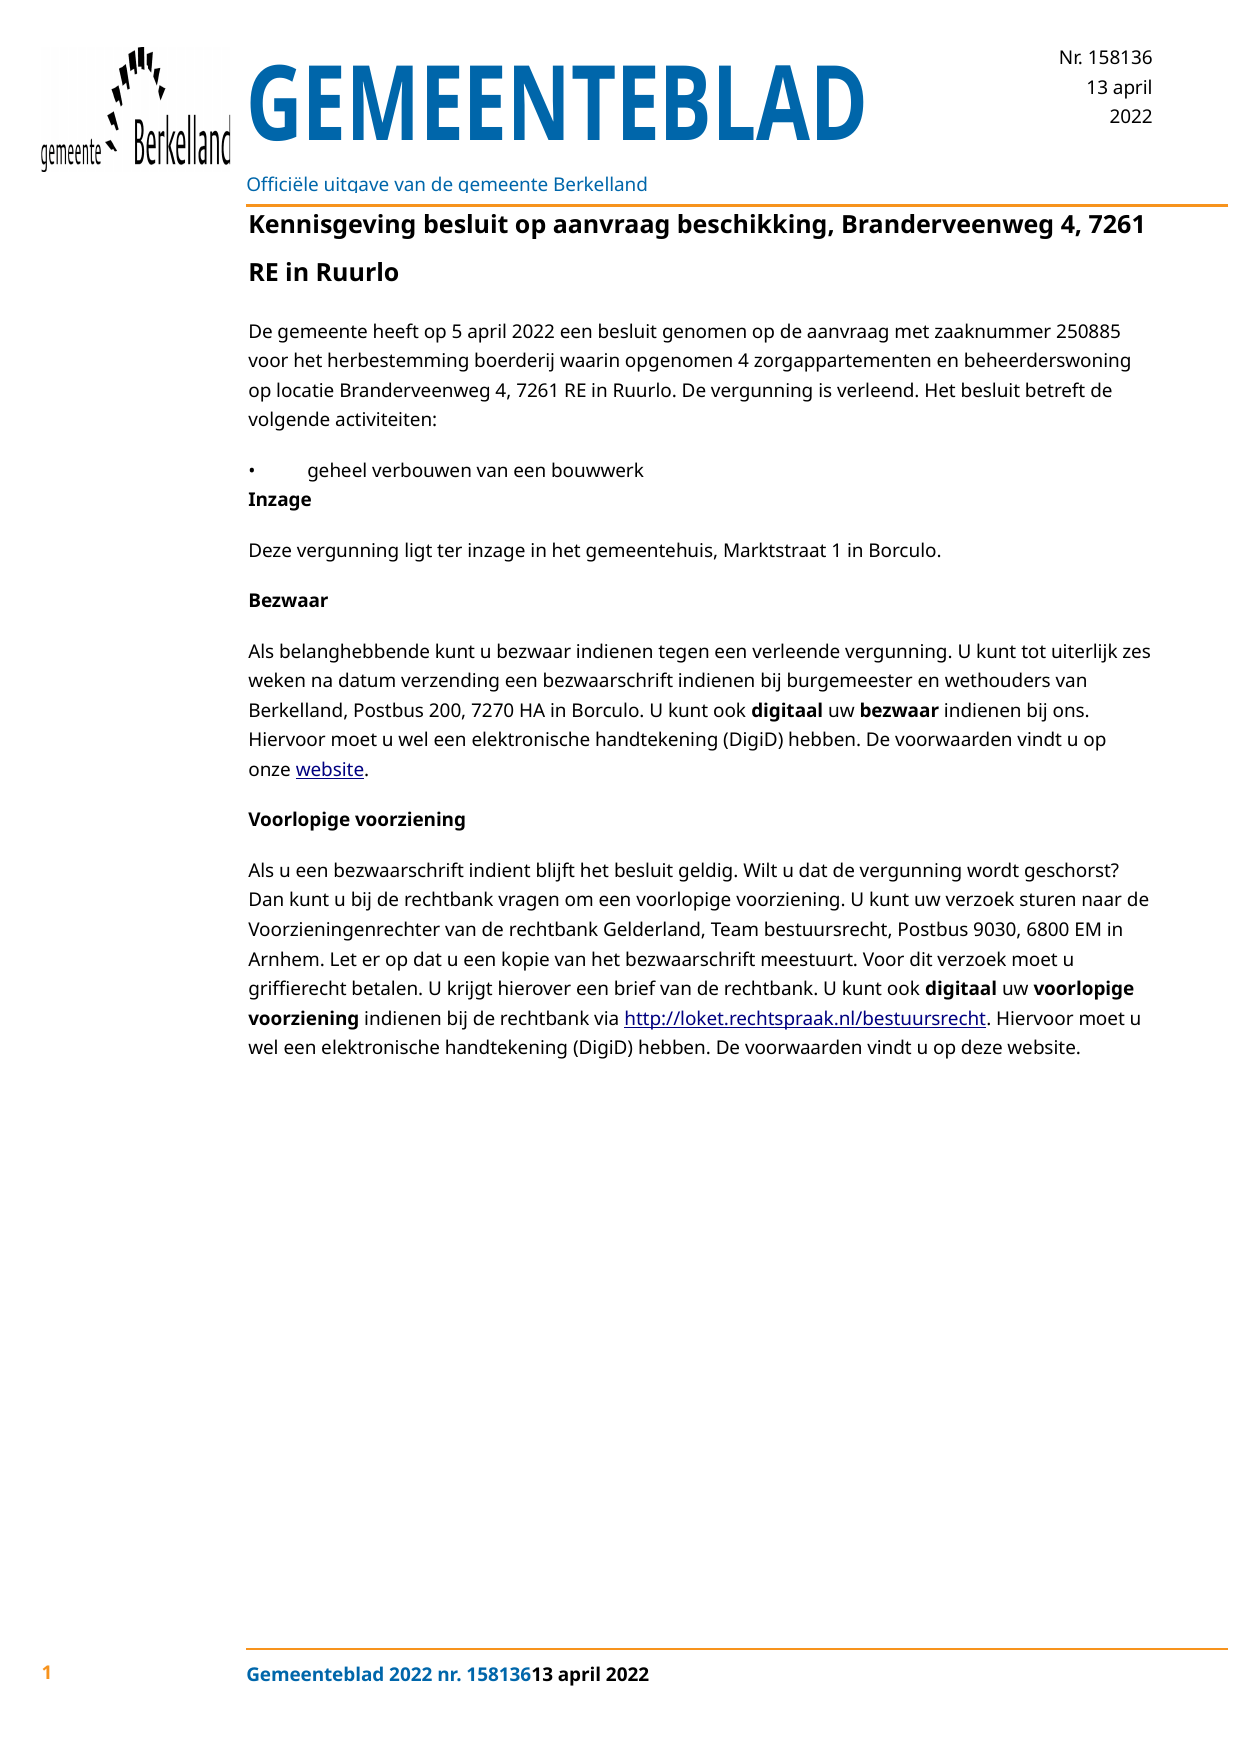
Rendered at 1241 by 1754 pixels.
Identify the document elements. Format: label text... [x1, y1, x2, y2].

text Deze vergunning ligt ter inzage in het gemeentehuis, Marktstraat 1 in Borculo. [248, 537, 1152, 563]
picture [41, 47, 231, 172]
text Als u een bezwaarschrift indient blijft het besluit geldig. Wilt u dat de vergunning wordt geschorst? Dan kunt u bij de rechtbank vragen om een voorlopige voorziening. U kunt uw verzoek sturen naar de Voorzieningenrechter van de rechtbank Gelderland, Team bestuursrecht, Postbus 9030, 6800 EM in Arnhem. Let er op dat u een kopie van het bezwaarschrift meestuurt. Voor dit verzoek moet u griffierecht betalen. U krijgt hierover een brief van de rechtbank. U kunt ook digitaal uw voorlopige voorziening indienen bij de rechtbank via http://loket.rechtspraak.nl/bestuursrecht. Hiervoor moet u wel een elektronische handtekening (DigiD) hebben. De voorwaarden vindt u op deze website. [248, 857, 1152, 1060]
text De gemeente heeft op 5 april 2022 een besluit genomen op de aanvraag met zaaknummer 250885 voor het herbestemming boerderij waarin opgenomen 4 zorgappartementen en beheerderswoning op locatie Branderveenweg 4, 7261 RE in Ruurlo. De vergunning is verleend. Het besluit betreft de volgende activiteiten: [248, 318, 1152, 432]
text Voorlopige voorziening [248, 807, 1152, 832]
list geheel verbouwen van een bouwwerk [248, 457, 1152, 483]
text Als belanghebbende kunt u bezwaar indienen tegen een verleende vergunning. U kunt tot uiterlijk zes weken na datum verzending een bezwaarschrift indienen bij burgemeester en wethouders van Berkelland, Postbus 200, 7270 HA in Borculo. U kunt ook digitaal uw bezwaar indienen bij ons. Hiervoor moet u wel een elektronische handtekening (DigiD) hebben. De voorwaarden vindt u op onze website. [248, 638, 1152, 782]
text Kennisgeving besluit op aanvraag beschikking, Branderveenweg 4, 7261 RE in Ruurlo [248, 207, 1152, 288]
text Inzage [248, 487, 1152, 512]
text Bezwaar [248, 587, 1152, 613]
